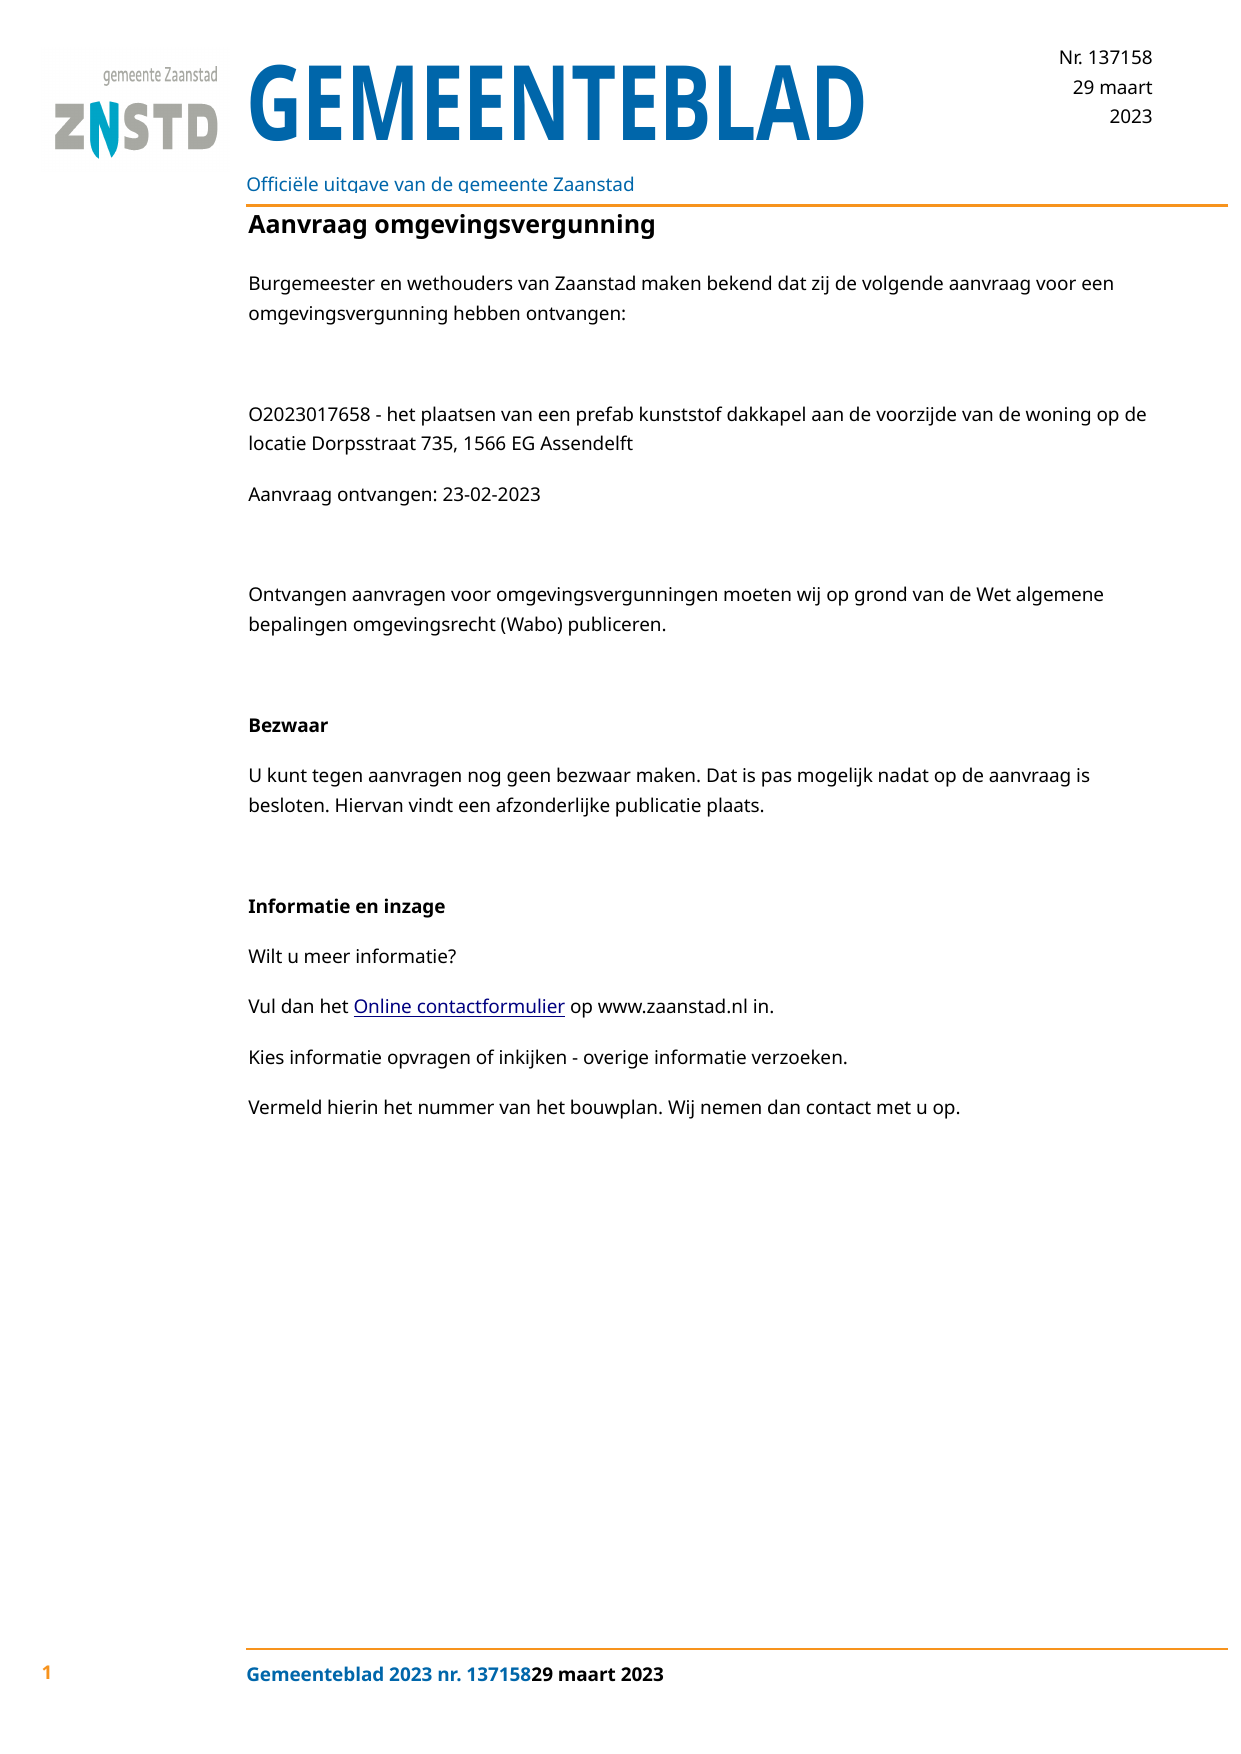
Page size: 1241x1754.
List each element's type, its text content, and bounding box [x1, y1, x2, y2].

text Informatie en inzage [248, 893, 1152, 918]
text Burgemeester en wethouders van Zaanstad maken bekend dat zij de volgende aanvraag voor een omgevingsvergunning hebben ontvangen: [248, 270, 1152, 326]
text Aanvraag ontvangen: 23-02-2023 [248, 481, 1152, 506]
text O2023017658 - het plaatsen van een prefab kunststof dakkapel aan de voorzijde van de woning op de locatie Dorpsstraat 735, 1566 EG Assendelft [248, 401, 1152, 456]
text Vermeld hierin het nummer van het bouwplan. Wij nemen dan contact met u op. [248, 1094, 1152, 1120]
text Wilt u meer informatie? [248, 943, 1152, 969]
text U kunt tegen aanvragen nog geen bezwaar maken. Dat is pas mogelijk nadat op de aanvraag is besloten. Hiervan vindt een afzonderlijke publicatie plaats. [248, 762, 1152, 818]
picture [41, 47, 231, 172]
text Vul dan het Online contactformulier op www.zaanstad.nl in. [248, 994, 1152, 1019]
text Kies informatie opvragen of inkijken - overige informatie verzoeken. [248, 1044, 1152, 1070]
text Ontvangen aanvragen voor omgevingsvergunningen moeten wij op grond van de Wet algemene bepalingen omgevingsrecht (Wabo) publiceren. [248, 582, 1152, 637]
text Bezwaar [248, 712, 1152, 738]
text Aanvraag omgevingsvergunning [248, 207, 1152, 241]
